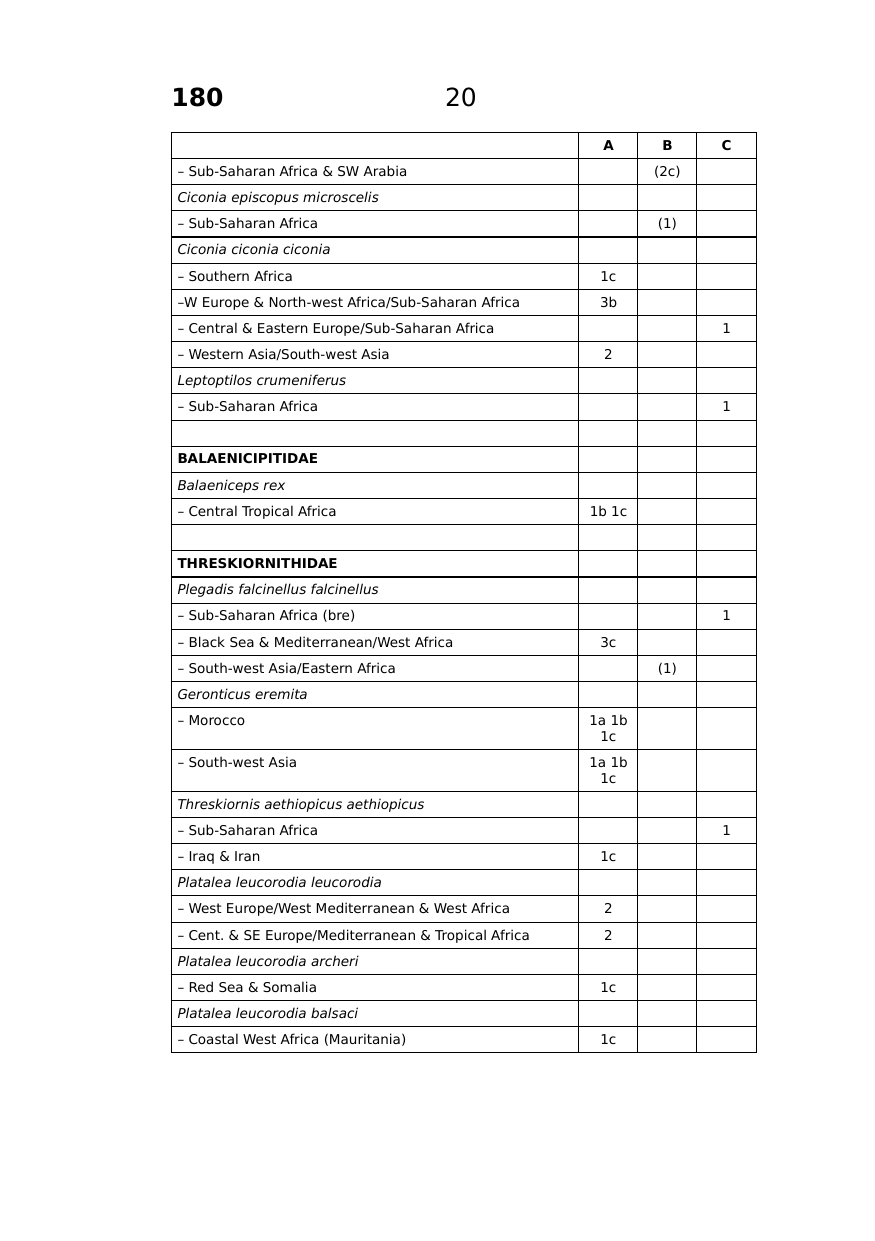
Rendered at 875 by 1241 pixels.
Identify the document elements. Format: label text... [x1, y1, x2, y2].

table_cell 1 [697, 604, 756, 629]
table_cell [579, 473, 637, 498]
table_header B [638, 133, 696, 158]
table_header A [579, 133, 637, 158]
table_cell – Southern Africa [172, 264, 578, 289]
table_cell [697, 499, 756, 524]
table_cell [579, 394, 637, 419]
table_cell 2 [579, 923, 637, 948]
table_cell [638, 870, 696, 895]
table_cell [579, 792, 637, 817]
table_cell [579, 185, 637, 210]
table_cell (1) [638, 211, 696, 236]
table_cell [579, 159, 637, 184]
table_cell [697, 525, 756, 550]
table_cell [638, 525, 696, 550]
table_cell [638, 818, 696, 843]
table_cell [697, 342, 756, 367]
table_cell Plegadis falcinellus falcinellus [172, 578, 578, 602]
table_cell 2 [579, 342, 637, 367]
table_cell Geronticus eremita [172, 682, 578, 707]
table_cell 1a 1b 1c [579, 708, 637, 749]
table_cell [697, 551, 756, 576]
table_cell [579, 949, 637, 974]
table_cell 2 [579, 896, 637, 922]
table_cell Threskiornis aethiopicus aethiopicus [172, 792, 578, 817]
table_cell – Sub-Saharan Africa [172, 394, 578, 419]
table_cell (2c) [638, 159, 696, 184]
table_cell [697, 975, 756, 1000]
table_cell Ciconia episcopus microscelis [172, 185, 578, 210]
table_cell – Black Sea & Mediterranean/West Africa [172, 630, 578, 655]
table_cell Balaeniceps rex [172, 473, 578, 498]
table_cell [579, 604, 637, 629]
table_cell – South-west Asia [172, 750, 578, 791]
table_cell 1 [697, 394, 756, 419]
table_cell – Red Sea & Somalia [172, 975, 578, 1000]
table_cell [638, 185, 696, 210]
table_cell 1c [579, 975, 637, 1000]
table_cell – Sub-Saharan Africa [172, 211, 578, 236]
table_cell 1c [579, 844, 637, 869]
table_cell [697, 656, 756, 681]
table_cell [638, 975, 696, 1000]
table_cell [697, 870, 756, 895]
table_cell [638, 264, 696, 289]
table_cell [638, 682, 696, 707]
table_cell [697, 896, 756, 922]
table_cell [697, 159, 756, 184]
table_cell – Morocco [172, 708, 578, 749]
table_cell [638, 1001, 696, 1026]
table_cell [697, 844, 756, 869]
table_cell [697, 923, 756, 948]
table_cell [579, 551, 637, 576]
table_cell 1 [697, 818, 756, 843]
table_cell [638, 394, 696, 419]
table_cell – Sub-Saharan Africa [172, 818, 578, 843]
table_cell [638, 792, 696, 817]
table_cell – South-west Asia/Eastern Africa [172, 656, 578, 681]
table_header [172, 133, 578, 158]
table_cell [638, 1027, 696, 1052]
table_cell [638, 447, 696, 472]
table_cell [638, 844, 696, 869]
table_cell [638, 368, 696, 393]
table_cell 1c [579, 264, 637, 289]
table_cell – Iraq & Iran [172, 844, 578, 869]
table_cell [579, 238, 637, 263]
table_cell Leptoptilos crumeniferus [172, 368, 578, 393]
table_cell [697, 185, 756, 210]
table_cell Platalea leucorodia archeri [172, 949, 578, 974]
table_cell – West Europe/West Mediterranean & West Africa [172, 896, 578, 922]
table_cell [638, 750, 696, 791]
table_cell 1 [697, 316, 756, 341]
table_cell [172, 421, 578, 446]
table_cell [579, 656, 637, 681]
table_cell [697, 792, 756, 817]
table_cell [697, 682, 756, 707]
table_cell [579, 525, 637, 550]
table_cell [697, 368, 756, 393]
table_cell [579, 578, 637, 602]
table_cell [579, 447, 637, 472]
table_cell – Cent. & SE Europe/Mediterranean & Tropical Africa [172, 923, 578, 948]
table_cell [697, 238, 756, 263]
table_cell [579, 368, 637, 393]
table_cell – Sub-Saharan Africa (bre) [172, 604, 578, 629]
table_cell [697, 211, 756, 236]
table_cell [172, 525, 578, 550]
table_cell [638, 604, 696, 629]
table_cell [638, 290, 696, 315]
table_cell [697, 630, 756, 655]
table_cell [697, 578, 756, 602]
table_cell [697, 473, 756, 498]
table_cell 1a 1b 1c [579, 750, 637, 791]
table_cell [638, 473, 696, 498]
table_cell [697, 1027, 756, 1052]
table_cell [697, 949, 756, 974]
table_cell 3c [579, 630, 637, 655]
table_header C [697, 133, 756, 158]
table_cell Platalea leucorodia leucorodia [172, 870, 578, 895]
table_cell – Sub-Saharan Africa & SW Arabia [172, 159, 578, 184]
table_cell 3b [579, 290, 637, 315]
table_cell THRESKIORNITHIDAE [172, 551, 578, 576]
table_cell (1) [638, 656, 696, 681]
table_cell [638, 551, 696, 576]
table_cell [579, 818, 637, 843]
table_cell 1b 1c [579, 499, 637, 524]
table_cell [638, 238, 696, 263]
table_cell [579, 682, 637, 707]
table_cell [638, 949, 696, 974]
table_cell [638, 896, 696, 922]
table_cell [697, 1001, 756, 1026]
table_cell [638, 499, 696, 524]
table_cell [638, 708, 696, 749]
table_cell –W Europe & North-west Africa/Sub-Saharan Africa [172, 290, 578, 315]
table_cell Ciconia ciconia ciconia [172, 238, 578, 263]
table_cell [579, 316, 637, 341]
table_cell [697, 708, 756, 749]
table_cell [697, 421, 756, 446]
table_cell [697, 290, 756, 315]
table_cell [638, 578, 696, 602]
table_cell Platalea leucorodia balsaci [172, 1001, 578, 1026]
table_cell BALAENICIPITIDAE [172, 447, 578, 472]
table_cell [697, 750, 756, 791]
table_cell 1c [579, 1027, 637, 1052]
table_cell [697, 447, 756, 472]
table_cell [638, 316, 696, 341]
table_cell [638, 923, 696, 948]
table_cell [638, 630, 696, 655]
table_cell – Central & Eastern Europe/Sub-Saharan Africa [172, 316, 578, 341]
table_cell [579, 421, 637, 446]
table_cell – Central Tropical Africa [172, 499, 578, 524]
table_cell [638, 342, 696, 367]
table_cell [579, 211, 637, 236]
table_cell [638, 421, 696, 446]
table_cell – Coastal West Africa (Mauritania) [172, 1027, 578, 1052]
table_cell [579, 870, 637, 895]
table_cell [697, 264, 756, 289]
table_cell [579, 1001, 637, 1026]
table_cell – Western Asia/South-west Asia [172, 342, 578, 367]
